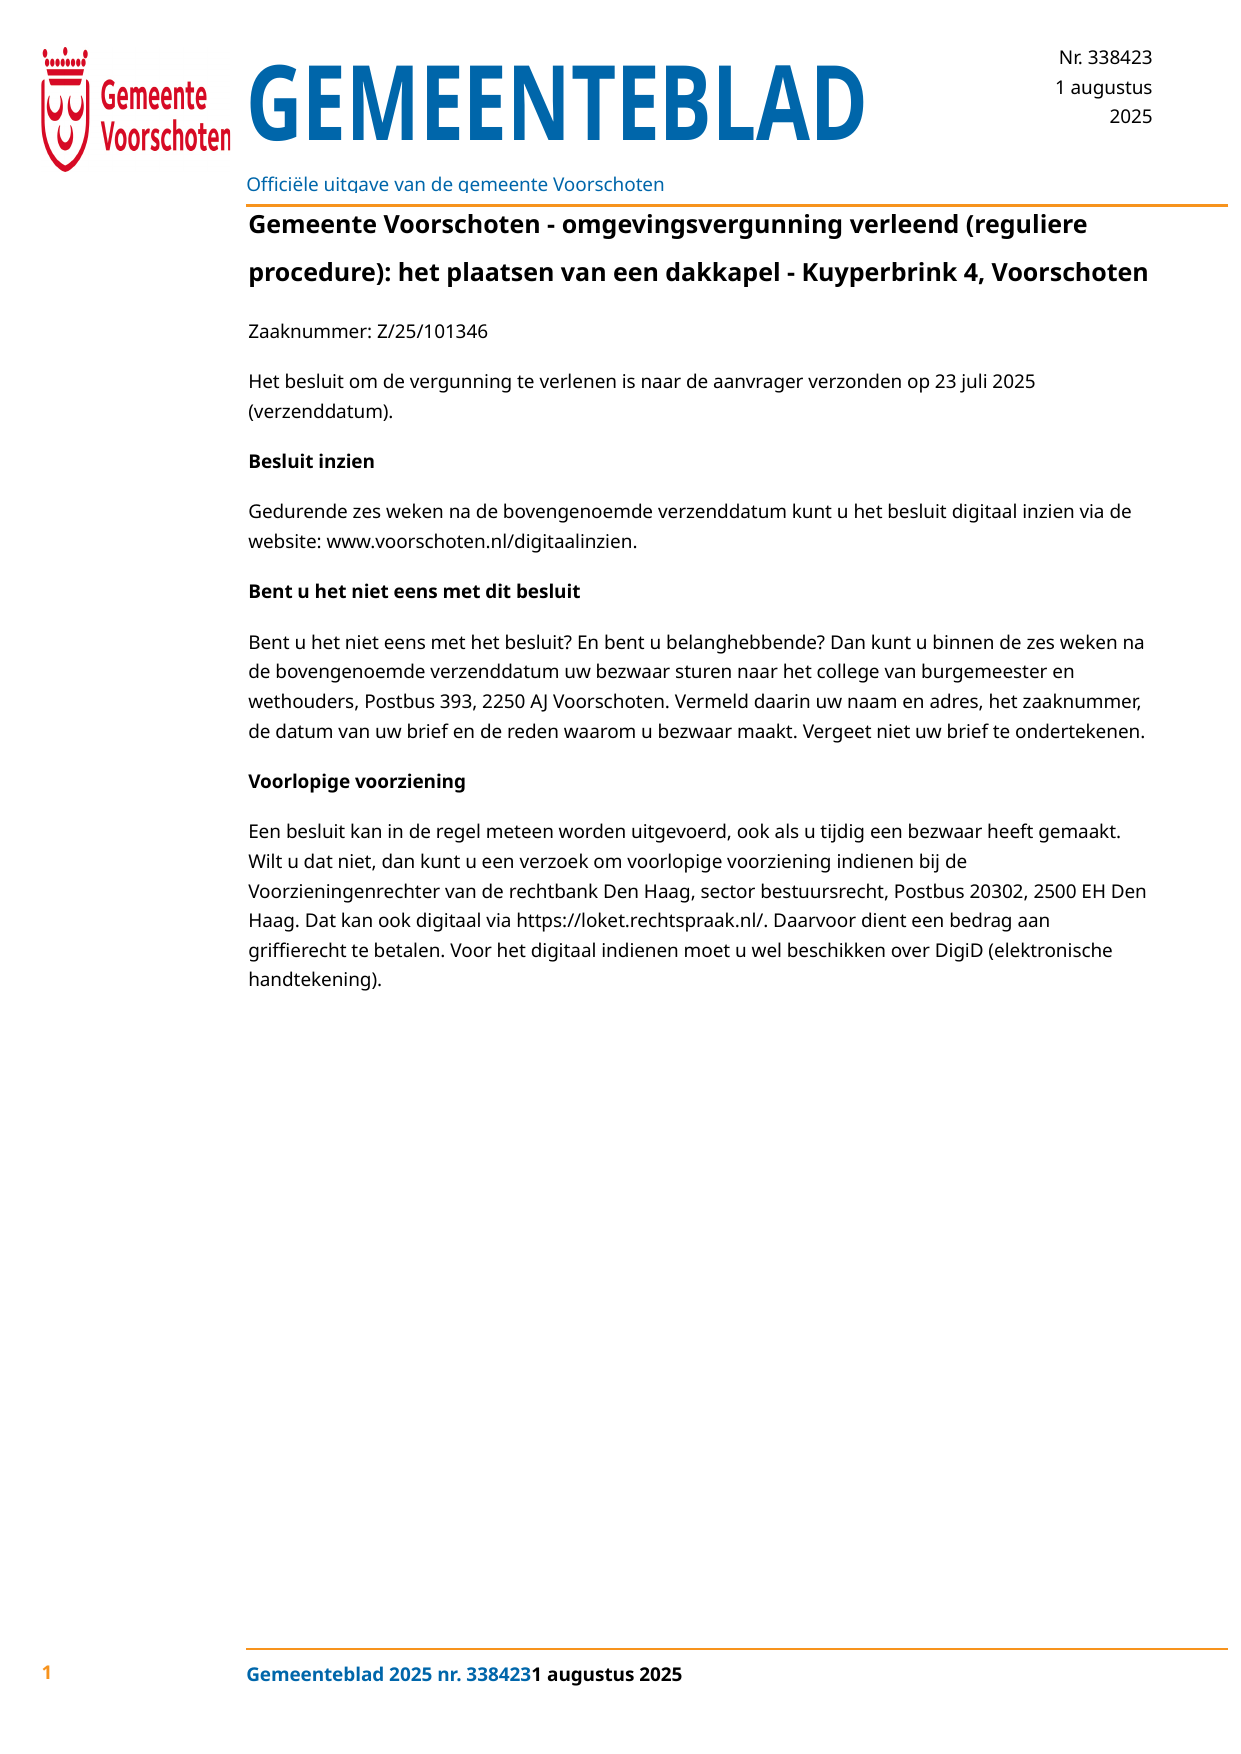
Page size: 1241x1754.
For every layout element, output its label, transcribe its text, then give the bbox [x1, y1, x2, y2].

text Gedurende zes weken na de bovengenoemde verzenddatum kunt u het besluit digitaal inzien via de website: www.voorschoten.nl/digitaalinzien. [248, 499, 1152, 554]
text Besluit inzien [248, 448, 1152, 474]
text Zaaknummer: Z/25/101346 [248, 318, 1152, 344]
text Een besluit kan in de regel meteen worden uitgevoerd, ook als u tijdig een bezwaar heeft gemaakt. Wilt u dat niet, dan kunt u een verzoek om voorlopige voorziening indienen bij de Voorzieningenrechter van de rechtbank Den Haag, sector bestuursrecht, Postbus 20302, 2500 EH Den Haag. Dat kan ook digitaal via https://loket.rechtspraak.nl/. Daarvoor dient een bedrag aan griffierecht te betalen. Voor het digitaal indienen moet u wel beschikken over DigiD (elektronische handtekening). [248, 819, 1152, 992]
text Bent u het niet eens met dit besluit [248, 579, 1152, 604]
text Voorlopige voorziening [248, 768, 1152, 794]
text Het besluit om de vergunning te verlenen is naar de aanvrager verzonden op 23 juli 2025 (verzenddatum). [248, 368, 1152, 424]
picture [41, 47, 231, 172]
text Gemeente Voorschoten - omgevingsvergunning verleend (reguliere procedure): het plaatsen van een dakkapel - Kuyperbrink 4, Voorschoten [248, 207, 1152, 288]
text Bent u het niet eens met het besluit? En bent u belanghebbende? Dan kunt u binnen de zes weken na de bovengenoemde verzenddatum uw bezwaar sturen naar het college van burgemeester en wethouders, Postbus 393, 2250 AJ Voorschoten. Vermeld daarin uw naam en adres, het zaaknummer, de datum van uw brief en de reden waarom u bezwaar maakt. Vergeet niet uw brief te ondertekenen. [248, 629, 1152, 744]
